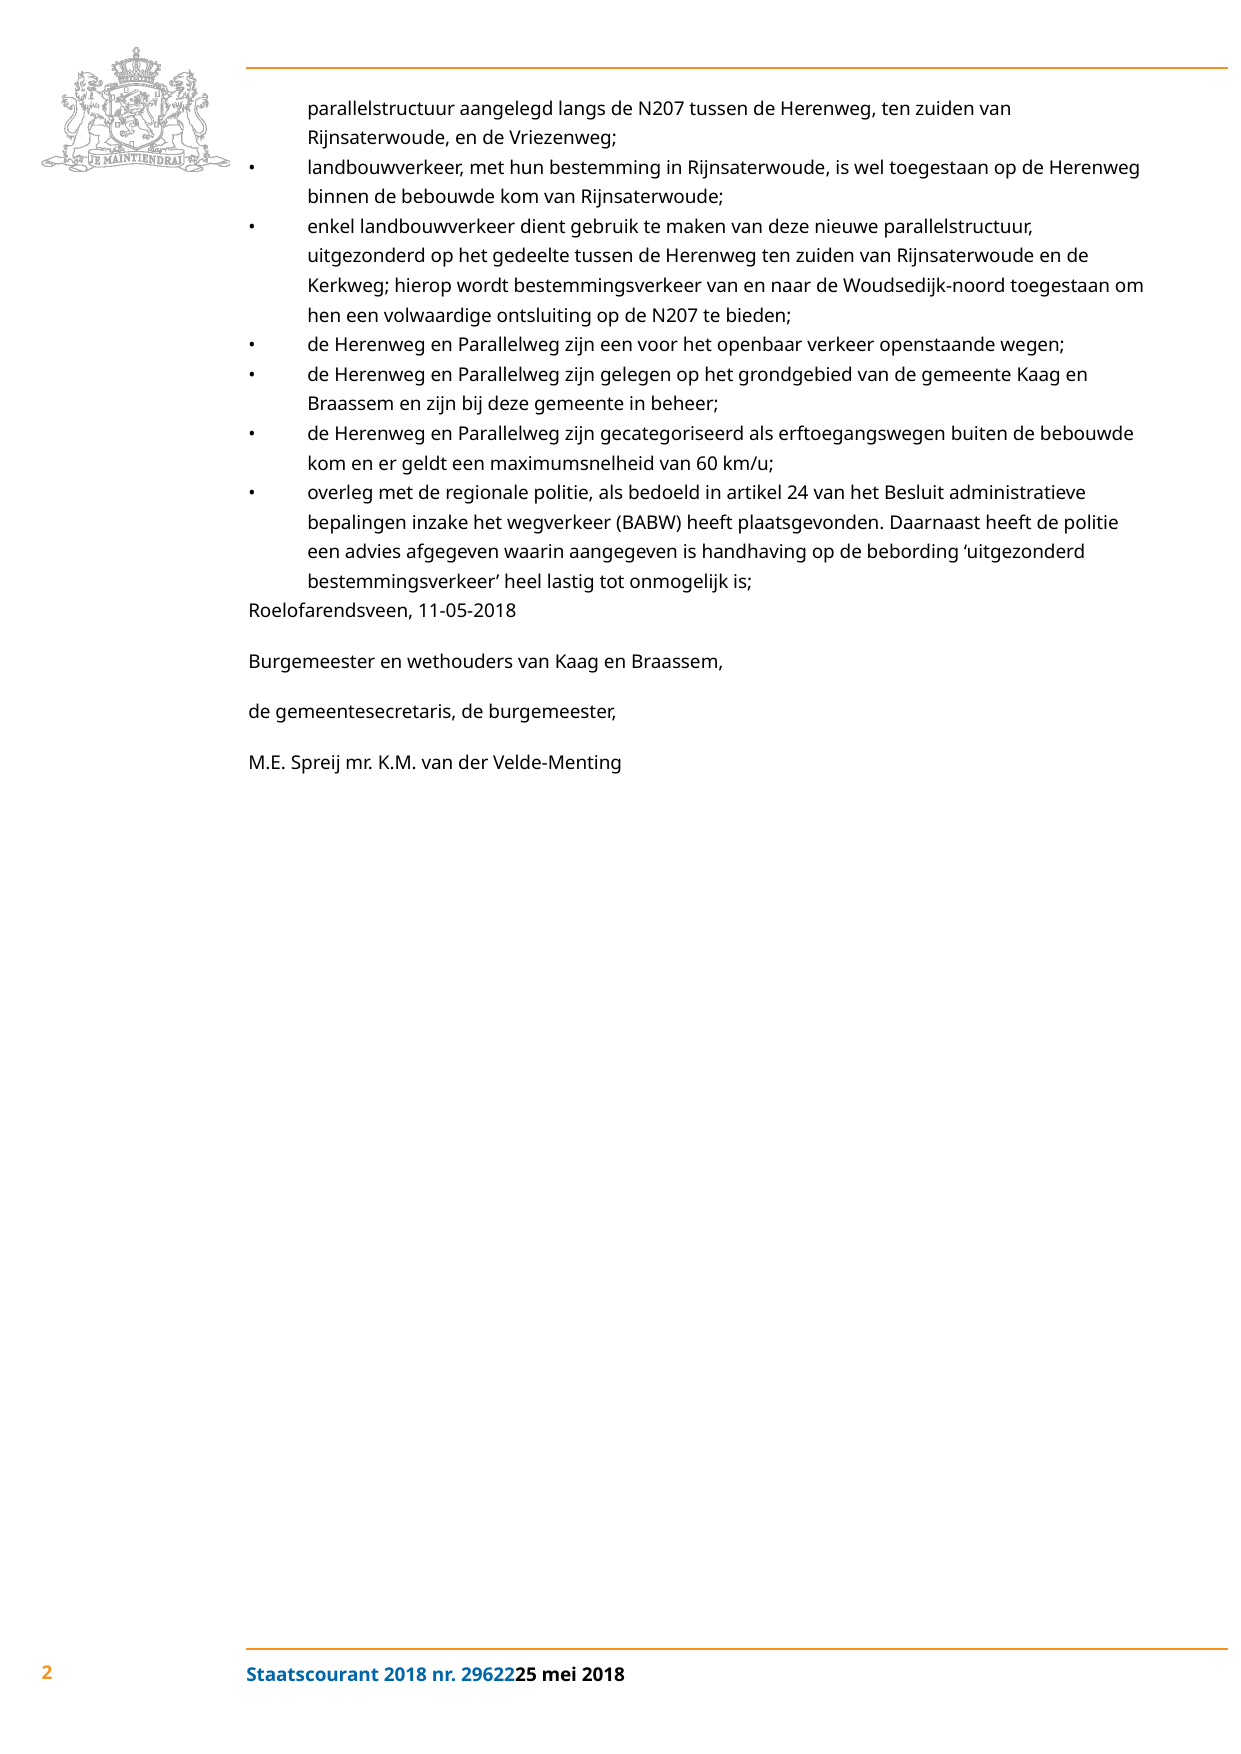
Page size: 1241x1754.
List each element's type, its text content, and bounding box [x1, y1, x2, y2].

text M.E. Spreij mr. K.M. van der Velde-Menting [248, 749, 1152, 775]
picture [41, 47, 231, 172]
list parallelstructuur aangelegd langs de N207 tussen de Herenweg, ten zuiden van Rijnsaterwoude, en de Vriezenweg; [248, 95, 1152, 150]
list overleg met de regionale politie, als bedoeld in artikel 24 van het Besluit administratieve bepalingen inzake het wegverkeer (BABW) heeft plaatsgevonden. Daarnaast heeft de politie een advies afgegeven waarin aangegeven is handhaving op de bebording ‘uitgezonderd bestemmingsverkeer’ heel lastig tot onmogelijk is; [248, 479, 1152, 594]
text de gemeentesecretaris, de burgemeester, [248, 698, 1152, 724]
list de Herenweg en Parallelweg zijn gecategoriseerd als erftoegangswegen buiten de bebouwde kom en er geldt een maximumsnelheid van 60 km/u; [248, 420, 1152, 476]
text Roelofarendsveen, 11-05-2018 [248, 598, 1152, 623]
text Burgemeester en wethouders van Kaag en Braassem, [248, 648, 1152, 674]
list enkel landbouwverkeer dient gebruik te maken van deze nieuwe parallelstructuur, uitgezonderd op het gedeelte tussen de Herenweg ten zuiden van Rijnsaterwoude en de Kerkweg; hierop wordt bestemmingsverkeer van en naar de Woudsedijk-noord toegestaan om hen een volwaardige ontsluiting op de N207 te bieden; [248, 213, 1152, 328]
list landbouwverkeer, met hun bestemming in Rijnsaterwoude, is wel toegestaan op de Herenweg binnen de bebouwde kom van Rijnsaterwoude; [248, 154, 1152, 209]
list de Herenweg en Parallelweg zijn gelegen op het grondgebied van de gemeente Kaag en Braassem en zijn bij deze gemeente in beheer; [248, 361, 1152, 416]
list de Herenweg en Parallelweg zijn een voor het openbaar verkeer openstaande wegen; [248, 331, 1152, 357]
